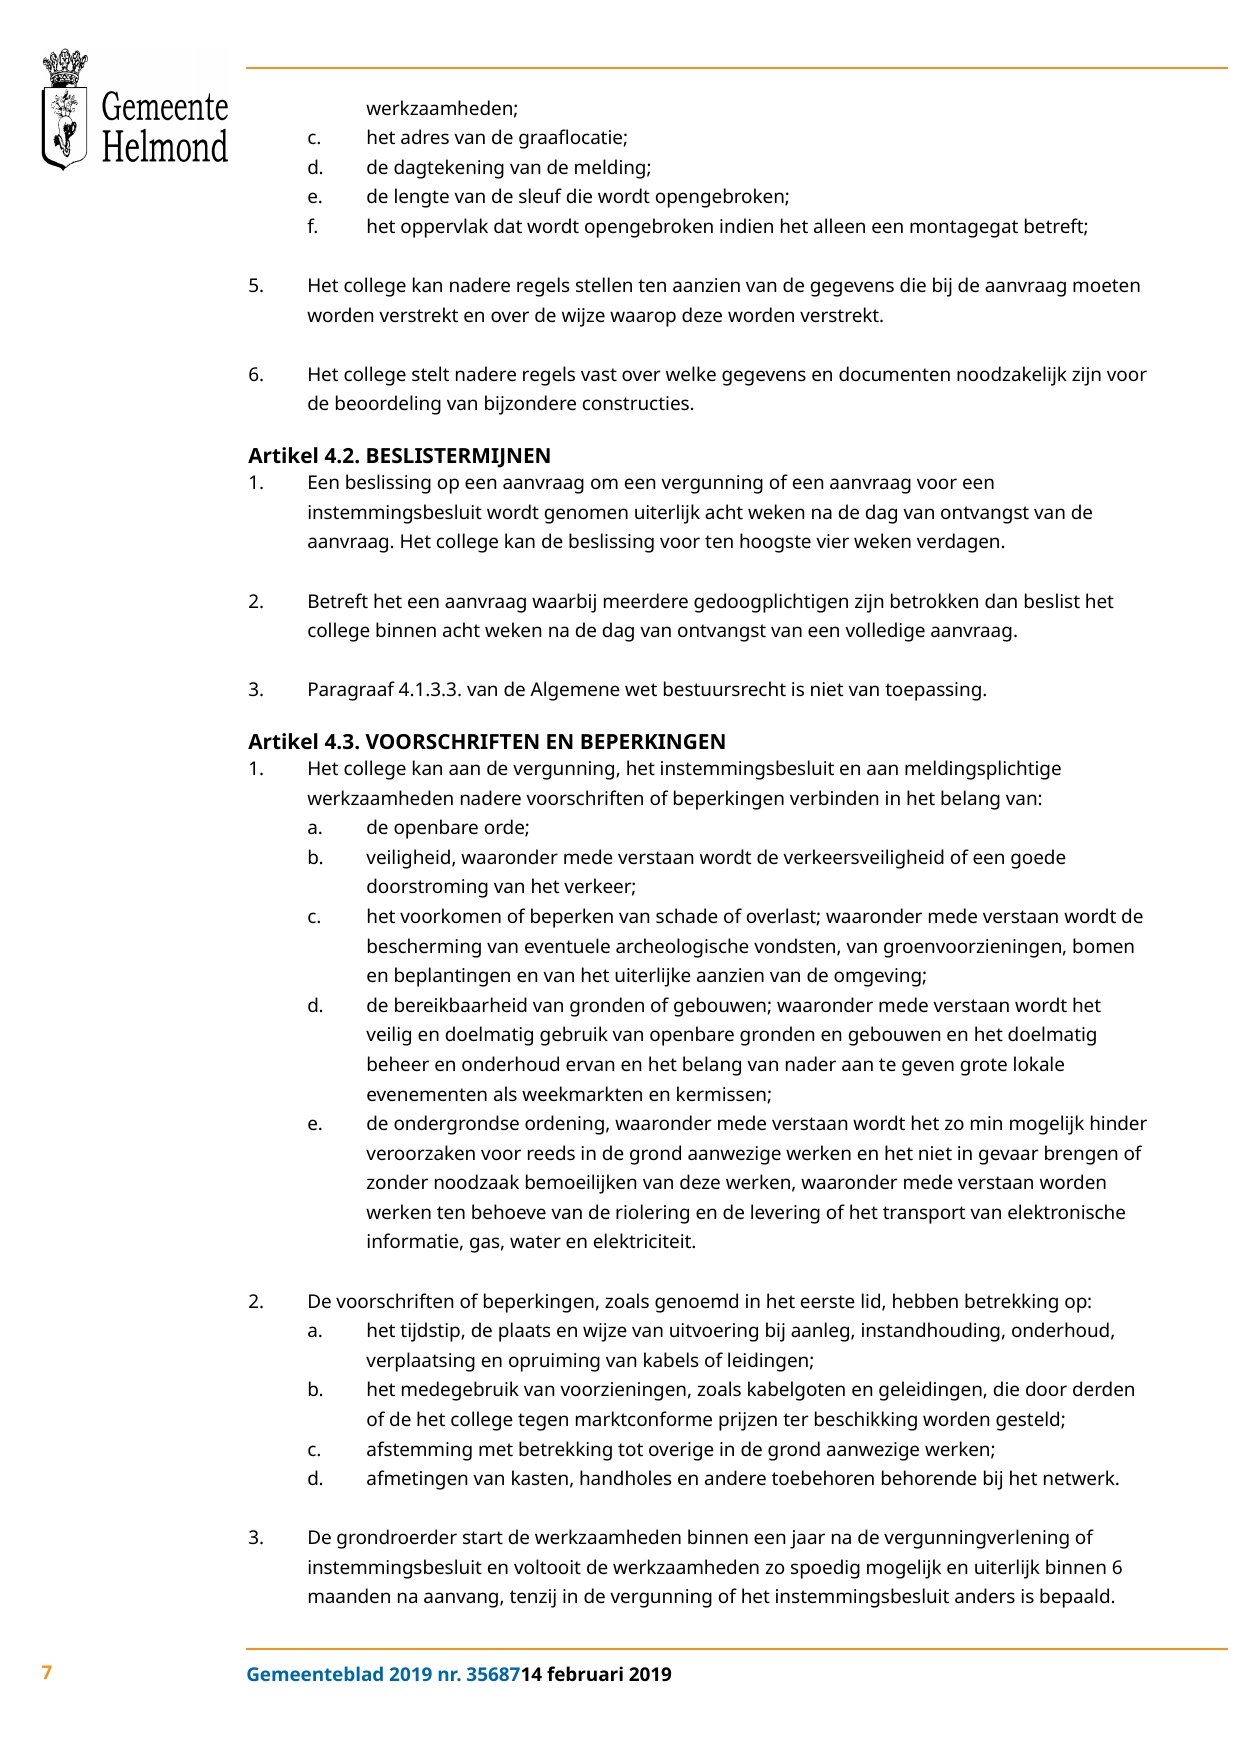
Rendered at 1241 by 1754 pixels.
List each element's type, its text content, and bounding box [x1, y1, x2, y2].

list Het college kan nadere regels stellen ten aanzien van de gegevens die bij de aanvraag moeten worden verstrekt en over de wijze waarop deze worden verstrekt. [248, 272, 1152, 328]
list de dagtekening van de melding; [307, 154, 1152, 180]
list het medegebruik van voorzieningen, zoals kabelgoten en geleidingen, die door derden of de het college tegen marktconforme prijzen ter beschikking worden gesteld; [307, 1377, 1152, 1432]
list het voorkomen of beperken van schade of overlast; waaronder mede verstaan wordt de bescherming van eventuele archeologische vondsten, van groenvoorzieningen, bomen en beplantingen en van het uiterlijke aanzien van de omgeving; [307, 903, 1152, 988]
list Betreft het een aanvraag waarbij meerdere gedoogplichtigen zijn betrokken dan beslist het college binnen acht weken na de dag van ontvangst van een volledige aanvraag. [248, 588, 1152, 643]
list het adres van de graaflocatie; [307, 124, 1152, 150]
list de bereikbaarheid van gronden of gebouwen; waaronder mede verstaan wordt het veilig en doelmatig gebruik van openbare gronden en gebouwen en het doelmatig beheer en onderhoud ervan en het belang van nader aan te geven grote lokale evenementen als weekmarkten en kermissen; [307, 992, 1152, 1107]
text Artikel 4.2. BESLISTERMIJNEN [248, 441, 1152, 469]
list Het college kan aan de vergunning, het instemmingsbesluit en aan meldingsplichtige werkzaamheden nadere voorschriften of beperkingen verbinden in het belang van: [248, 755, 1152, 811]
list werkzaamheden; [307, 95, 1152, 121]
list Paragraaf 4.1.3.3. van de Algemene wet bestuursrecht is niet van toepassing. [248, 677, 1152, 702]
list afmetingen van kasten, handholes en andere toebehoren behorende bij het netwerk. [307, 1465, 1152, 1491]
list veiligheid, waaronder mede verstaan wordt de verkeersveiligheid of een goede doorstroming van het verkeer; [307, 844, 1152, 899]
list de lengte van de sleuf die wordt opengebroken; [307, 183, 1152, 209]
text Artikel 4.3. VOORSCHRIFTEN EN BEPERKINGEN [248, 727, 1152, 755]
list het oppervlak dat wordt opengebroken indien het alleen een montagegat betreft; [307, 213, 1152, 239]
list afstemming met betrekking tot overige in de grond aanwezige werken; [307, 1436, 1152, 1462]
list de ondergrondse ordening, waaronder mede verstaan wordt het zo min mogelijk hinder veroorzaken voor reeds in de grond aanwezige werken en het niet in gevaar brengen of zonder noodzaak bemoeilijken van deze werken, waaronder mede verstaan worden werken ten behoeve van de riolering en de levering of het transport van elektronische informatie, gas, water en elektriciteit. [307, 1110, 1152, 1254]
picture [41, 47, 231, 172]
list de openbare orde; [307, 814, 1152, 840]
list De grondroerder start de werkzaamheden binnen een jaar na de vergunningverlening of instemmingsbesluit en voltooit de werkzaamheden zo spoedig mogelijk en uiterlijk binnen 6 maanden na aanvang, tenzij in de vergunning of het instemmingsbesluit anders is bepaald. [248, 1524, 1152, 1609]
list het tijdstip, de plaats en wijze van uitvoering bij aanleg, instandhouding, onderhoud, verplaatsing en opruiming van kabels of leidingen; [307, 1317, 1152, 1373]
list De voorschriften of beperkingen, zoals genoemd in het eerste lid, hebben betrekking op: [248, 1288, 1152, 1314]
list Het college stelt nadere regels vast over welke gegevens en documenten noodzakelijk zijn voor de beoordeling van bijzondere constructies. [248, 361, 1152, 416]
list Een beslissing op een aanvraag om een vergunning of een aanvraag voor een instemmingsbesluit wordt genomen uiterlijk acht weken na de dag van ontvangst van de aanvraag. Het college kan de beslissing voor ten hoogste vier weken verdagen. [248, 469, 1152, 554]
